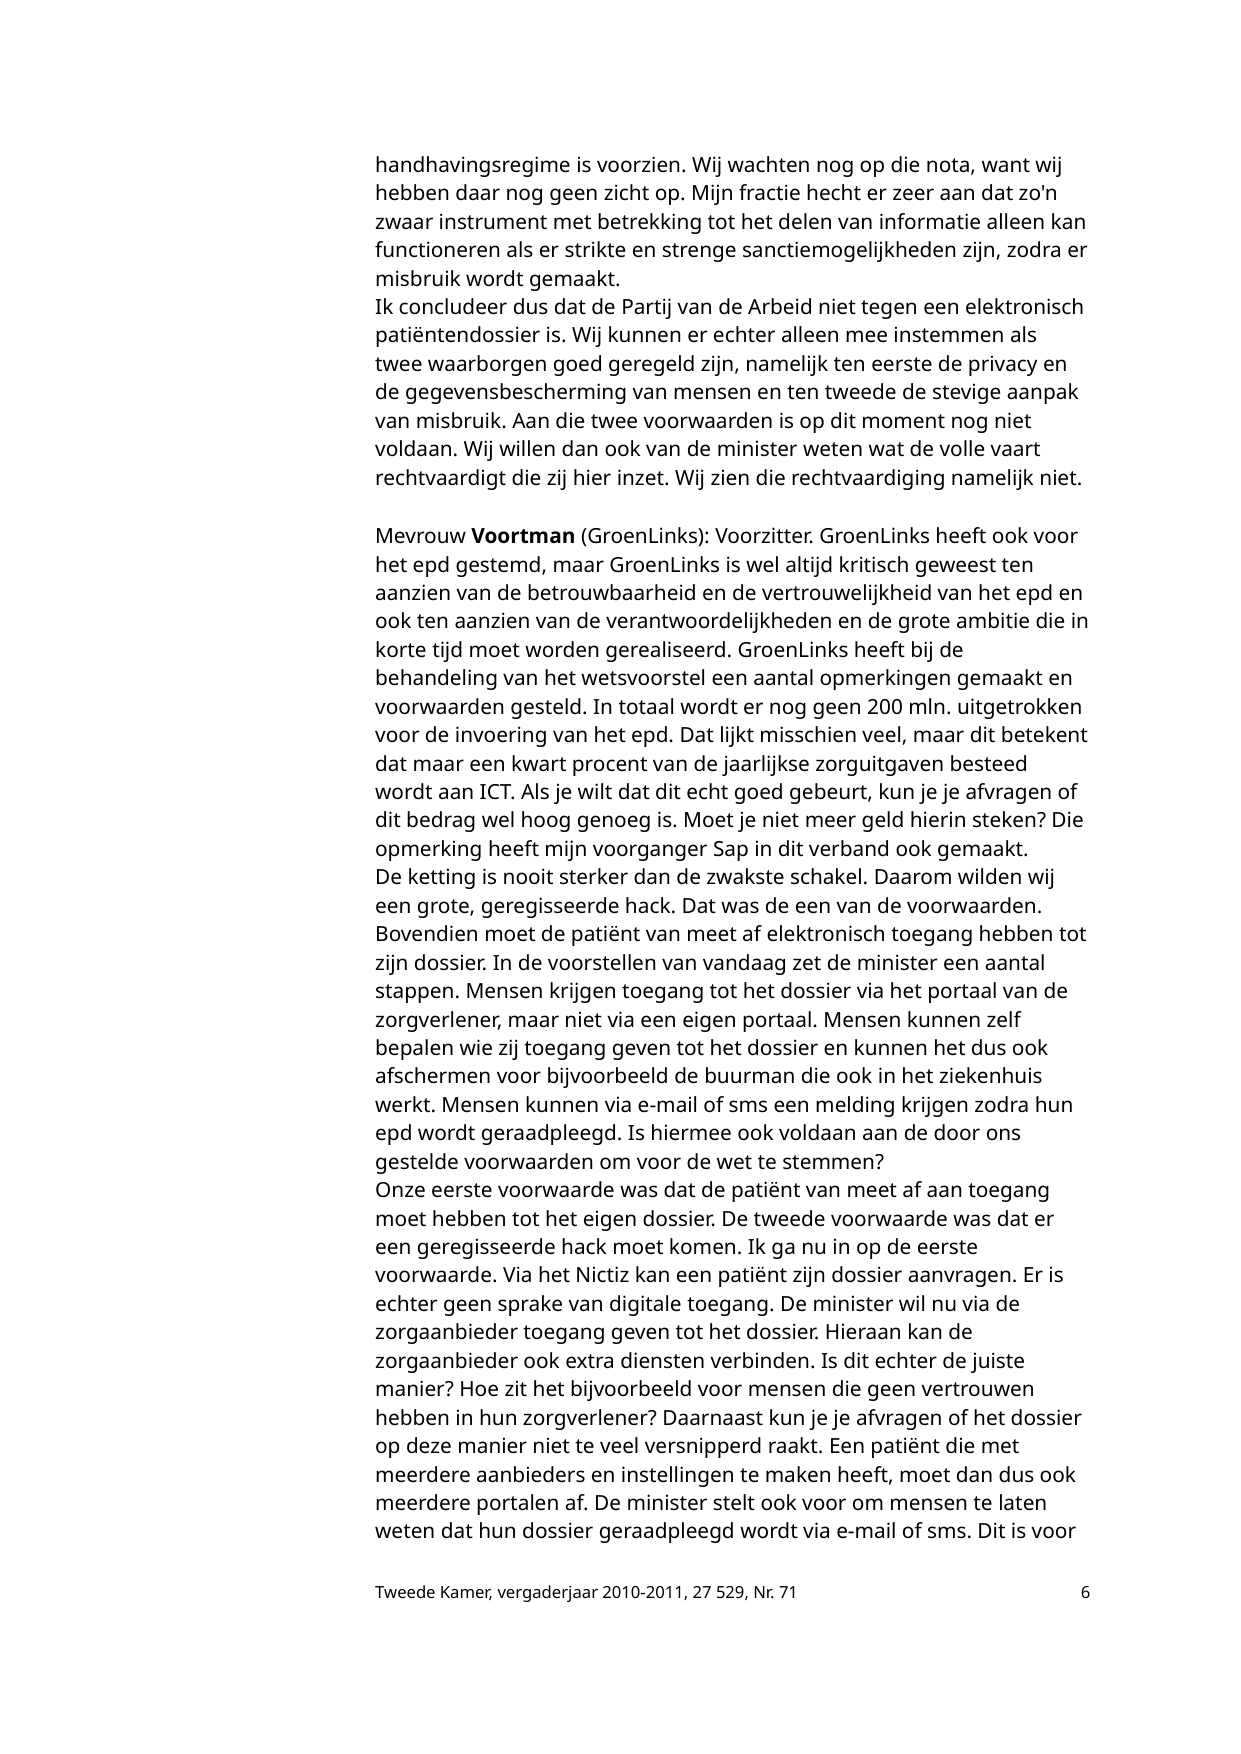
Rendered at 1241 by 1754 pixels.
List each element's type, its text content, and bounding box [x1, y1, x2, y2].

text Onze eerste voorwaarde was dat de patiënt van meet af aan toegang moet hebben tot het eigen dossier. De tweede voorwaarde was dat er een geregisseerde hack moet komen. Ik ga nu in op de eerste voorwaarde. Via het Nictiz kan een patiënt zijn dossier aanvragen. Er is echter geen sprake van digitale toegang. De minister wil nu via de zorgaanbieder toegang geven tot het dossier. Hieraan kan de zorgaanbieder ook extra diensten verbinden. Is dit echter de juiste manier? Hoe zit het bijvoorbeeld voor mensen die geen vertrouwen hebben in hun zorgverlener? Daarnaast kun je je afvragen of het dossier op deze manier niet te veel versnipperd raakt. Een patiënt die met meerdere aanbieders en instellingen te maken heeft, moet dan dus ook meerdere portalen af. De minister stelt ook voor om mensen te laten weten dat hun dossier geraadpleegd wordt via e-mail of sms. Dit is voor [375, 1175, 1090, 1545]
text Mevrouw Voortman (GroenLinks): Voorzitter. GroenLinks heeft ook voor het epd gestemd, maar GroenLinks is wel altijd kritisch geweest ten aanzien van de betrouwbaarheid en de vertrouwelijkheid van het epd en ook ten aanzien van de verantwoordelijkheden en de grote ambitie die in korte tijd moet worden gerealiseerd. GroenLinks heeft bij de behandeling van het wetsvoorstel een aantal opmerkingen gemaakt en voorwaarden gesteld. In totaal wordt er nog geen 200 mln. uitgetrokken voor de invoering van het epd. Dat lijkt misschien veel, maar dit betekent dat maar een kwart procent van de jaarlijkse zorguitgaven besteed wordt aan ICT. Als je wilt dat dit echt goed gebeurt, kun je je afvragen of dit bedrag wel hoog genoeg is. Moet je niet meer geld hierin steken? Die opmerking heeft mijn voorganger Sap in dit verband ook gemaakt. [375, 521, 1090, 862]
text handhavingsregime is voorzien. Wij wachten nog op die nota, want wij hebben daar nog geen zicht op. Mijn fractie hecht er zeer aan dat zo'n zwaar instrument met betrekking tot het delen van informatie alleen kan functioneren als er strikte en strenge sanctiemogelijkheden zijn, zodra er misbruik wordt gemaakt. [375, 150, 1090, 292]
text Ik concludeer dus dat de Partij van de Arbeid niet tegen een elektronisch patiëntendossier is. Wij kunnen er echter alleen mee instemmen als twee waarborgen goed geregeld zijn, namelijk ten eerste de privacy en de gegevensbescherming van mensen en ten tweede de stevige aanpak van misbruik. Aan die twee voorwaarden is op dit moment nog niet voldaan. Wij willen dan ook van de minister weten wat de volle vaart rechtvaardigt die zij hier inzet. Wij zien die rechtvaardiging namelijk niet. [375, 292, 1090, 491]
text De ketting is nooit sterker dan de zwakste schakel. Daarom wilden wij een grote, geregisseerde hack. Dat was de een van de voorwaarden. Bovendien moet de patiënt van meet af elektronisch toegang hebben tot zijn dossier. In de voorstellen van vandaag zet de minister een aantal stappen. Mensen krijgen toegang tot het dossier via het portaal van de zorgverlener, maar niet via een eigen portaal. Mensen kunnen zelf bepalen wie zij toegang geven tot het dossier en kunnen het dus ook afschermen voor bijvoorbeeld de buurman die ook in het ziekenhuis werkt. Mensen kunnen via e-mail of sms een melding krijgen zodra hun epd wordt geraadpleegd. Is hiermee ook voldaan aan de door ons gestelde voorwaarden om voor de wet te stemmen? [375, 862, 1090, 1175]
